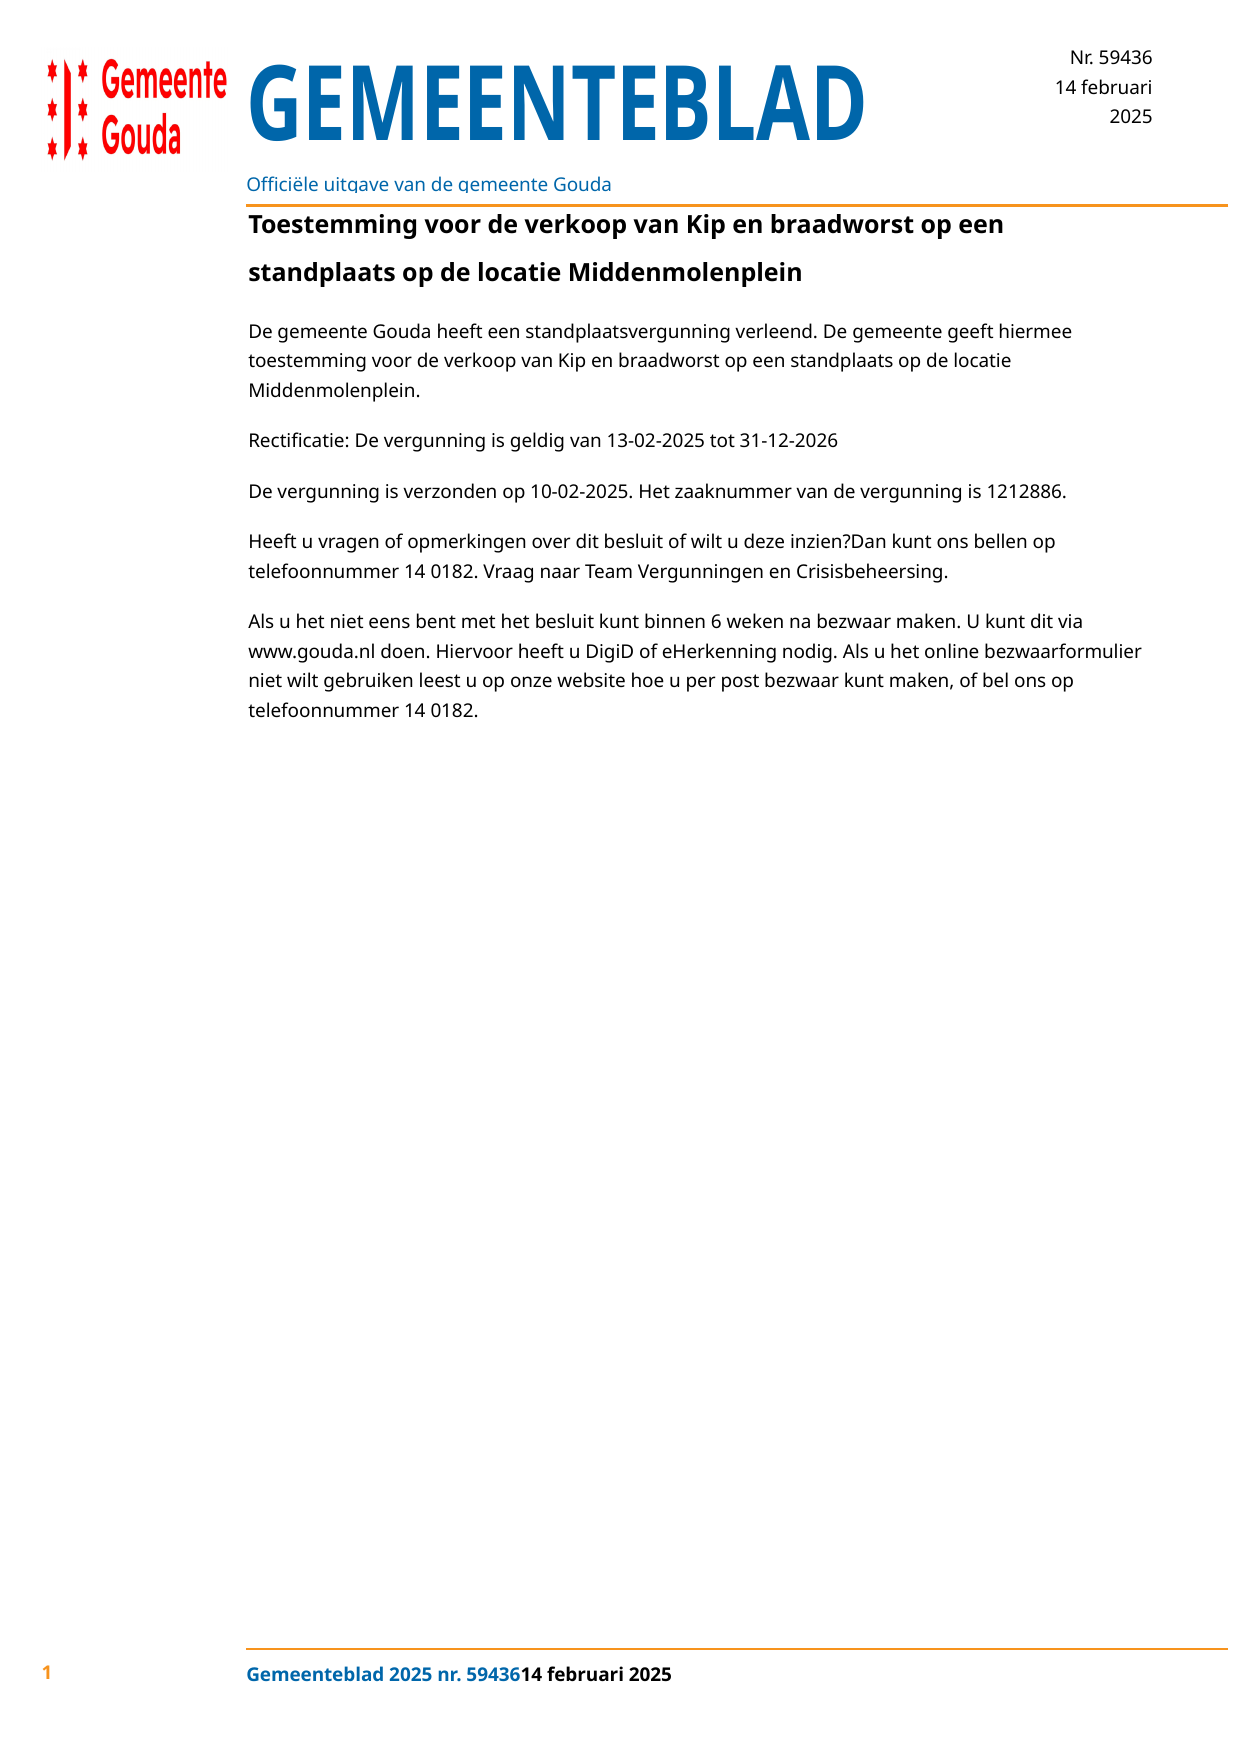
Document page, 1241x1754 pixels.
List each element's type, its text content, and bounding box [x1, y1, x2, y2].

text Heeft u vragen of opmerkingen over dit besluit of wilt u deze inzien?Dan kunt ons bellen op telefoonnummer 14 0182. Vraag naar Team Vergunningen en Crisisbeheersing. [248, 528, 1152, 584]
text Rectificatie: De vergunning is geldig van 13-02-2025 tot 31-12-2026 [248, 427, 1152, 453]
text Als u het niet eens bent met het besluit kunt binnen 6 weken na bezwaar maken. U kunt dit via www.gouda.nl doen. Hiervoor heeft u DigiD of eHerkenning nodig. Als u het online bezwaarformulier niet wilt gebruiken leest u op onze website hoe u per post bezwaar kunt maken, of bel ons op telefoonnummer 14 0182. [248, 608, 1152, 723]
text De vergunning is verzonden op 10-02-2025. Het zaaknummer van de vergunning is 1212886. [248, 478, 1152, 504]
text De gemeente Gouda heeft een standplaatsvergunning verleend. De gemeente geeft hiermee toestemming voor de verkoop van Kip en braadworst op een standplaats op de locatie Middenmolenplein. [248, 318, 1152, 403]
text Toestemming voor de verkoop van Kip en braadworst op een standplaats op de locatie Middenmolenplein [248, 207, 1152, 288]
picture [41, 47, 231, 172]
